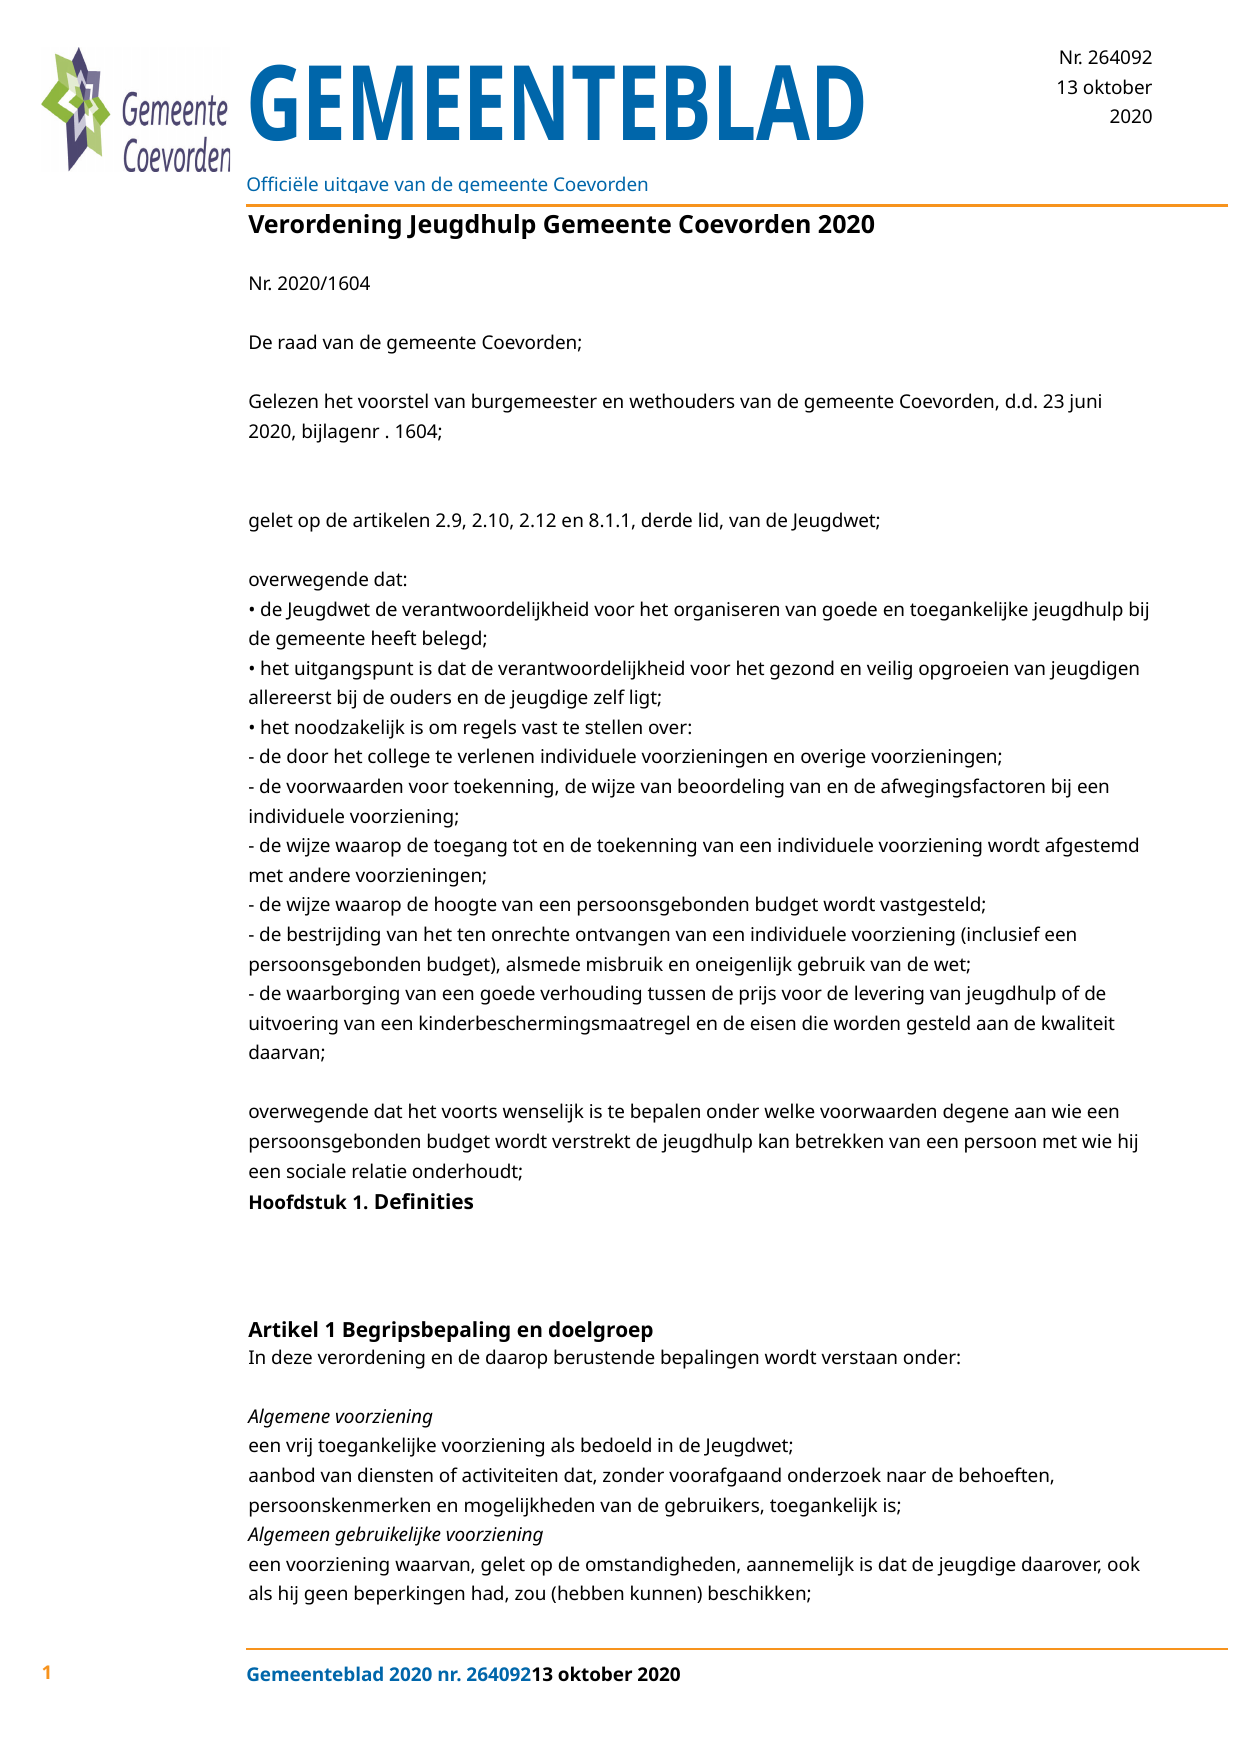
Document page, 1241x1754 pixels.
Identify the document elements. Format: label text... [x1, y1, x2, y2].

text - de waarborging van een goede verhouding tussen de prijs voor de levering van jeugdhulp of de uitvoering van een kinderbeschermingsmaatregel en de eisen die worden gesteld aan de kwaliteit daarvan; [248, 980, 1152, 1065]
text een vrij toegankelijke voorziening als bedoeld in de Jeugdwet; [248, 1433, 1152, 1458]
text Artikel 1 Begripsbepaling en doelgroep [248, 1316, 1152, 1344]
picture [41, 47, 231, 172]
text Hoofdstuk 1. Definities [248, 1187, 1152, 1216]
text overwegende dat het voorts wenselijk is te bepalen onder welke voorwaarden degene aan wie een persoonsgebonden budget wordt verstrekt de jeugdhulp kan betrekken van een persoon met wie hij een sociale relatie onderhoudt; [248, 1099, 1152, 1183]
text • het noodzakelijk is om regels vast te stellen over: [248, 714, 1152, 740]
text aanbod van diensten of activiteiten dat, zonder voorafgaand onderzoek naar de behoeften, persoonskenmerken en mogelijkheden van de gebruikers, toegankelijk is; [248, 1462, 1152, 1518]
text Nr. 2020/1604 [248, 270, 1152, 296]
text gelet op de artikelen 2.9, 2.10, 2.12 en 8.1.1, derde lid, van de Jeugdwet; [248, 507, 1152, 533]
text - de voorwaarden voor toekenning, de wijze van beoordeling van en de afwegingsfactoren bij een individuele voorziening; [248, 773, 1152, 828]
text - de wijze waarop de toegang tot en de toekenning van een individuele voorziening wordt afgestemd met andere voorzieningen; [248, 832, 1152, 888]
text Verordening Jeugdhulp Gemeente Coevorden 2020 [248, 207, 1152, 241]
text Gelezen het voorstel van burgemeester en wethouders van de gemeente Coevorden, d.d. 23 juni 2020, bijlagenr . 1604; [248, 389, 1152, 444]
text De raad van de gemeente Coevorden; [248, 329, 1152, 355]
text Algemeen gebruikelijke voorziening [248, 1521, 1152, 1547]
text • de Jeugdwet de verantwoordelijkheid voor het organiseren van goede en toegankelijke jeugdhulp bij de gemeente heeft belegd; [248, 596, 1152, 651]
text - de wijze waarop de hoogte van een persoonsgebonden budget wordt vastgesteld; [248, 892, 1152, 917]
text - de door het college te verlenen individuele voorzieningen en overige voorzieningen; [248, 744, 1152, 769]
text Algemene voorziening [248, 1403, 1152, 1429]
text overwegende dat: [248, 566, 1152, 592]
text een voorziening waarvan, gelet op de omstandigheden, aannemelijk is dat de jeugdige daarover, ook als hij geen beperkingen had, zou (hebben kunnen) beschikken; [248, 1551, 1152, 1606]
text - de bestrijding van het ten onrechte ontvangen van een individuele voorziening (inclusief een persoonsgebonden budget), alsmede misbruik en oneigenlijk gebruik van de wet; [248, 921, 1152, 976]
text In deze verordening en de daarop berustende bepalingen wordt verstaan onder: [248, 1344, 1152, 1370]
text • het uitgangspunt is dat de verantwoordelijkheid voor het gezond en veilig opgroeien van jeugdigen allereerst bij de ouders en de jeugdige zelf ligt; [248, 655, 1152, 710]
